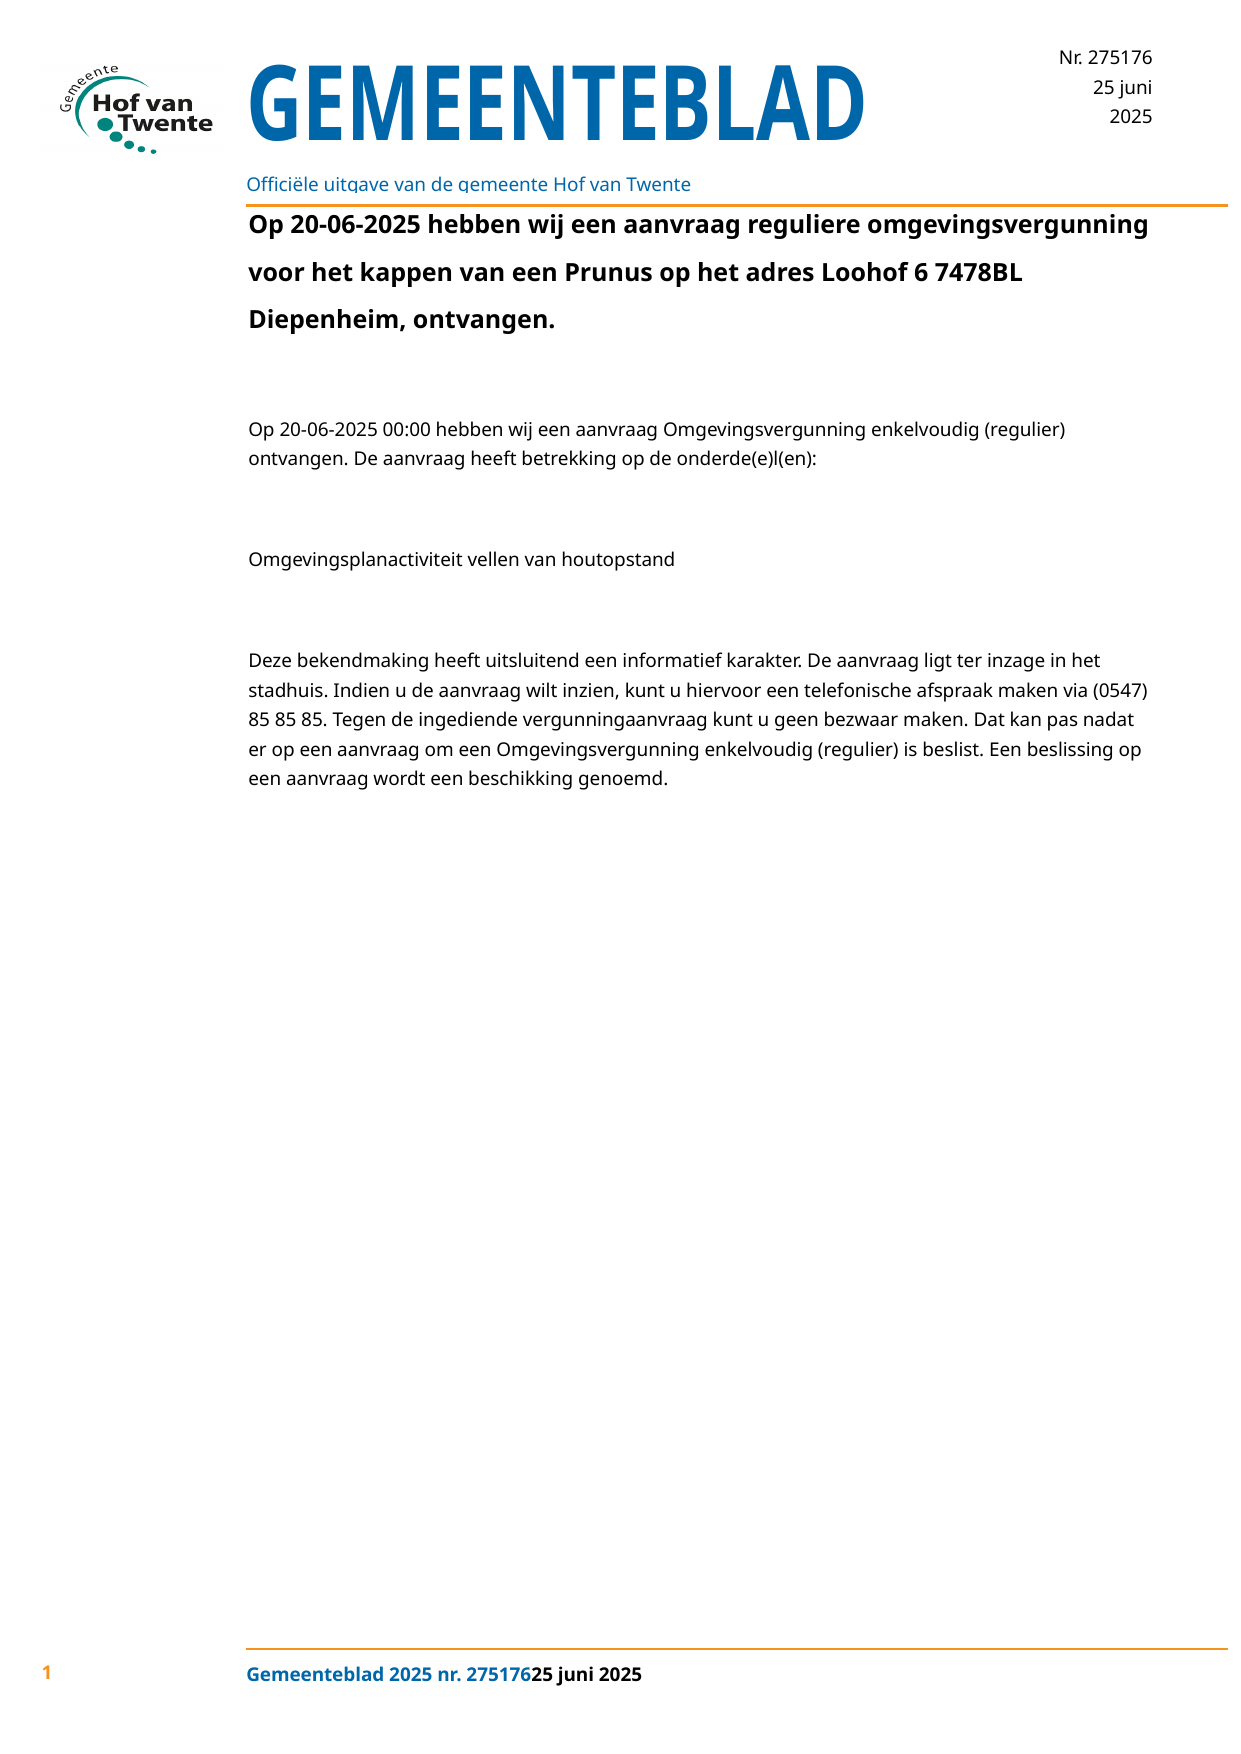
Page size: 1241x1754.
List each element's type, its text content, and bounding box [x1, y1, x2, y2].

text Omgevingsplanactiviteit vellen van houtopstand [248, 546, 1152, 572]
text Deze bekendmaking heeft uitsluitend een informatief karakter. De aanvraag ligt ter inzage in het stadhuis. Indien u de aanvraag wilt inzien, kunt u hiervoor een telefonische afspraak maken via (0547) 85 85 85. Tegen de ingediende vergunningaanvraag kunt u geen bezwaar maken. Dat kan pas nadat er op een aanvraag om een Omgevingsvergunning enkelvoudig (regulier) is beslist. Een beslissing op een aanvraag wordt een beschikking genoemd. [248, 647, 1152, 791]
picture [41, 47, 231, 172]
text Op 20-06-2025 hebben wij een aanvraag reguliere omgevingsvergunning voor het kappen van een Prunus op het adres Loohof 6 7478BL Diepenheim, ontvangen. [248, 207, 1152, 336]
text Op 20-06-2025 00:00 hebben wij een aanvraag Omgevingsvergunning enkelvoudig (regulier) ontvangen. De aanvraag heeft betrekking op de onderde(e)l(en): [248, 416, 1152, 471]
